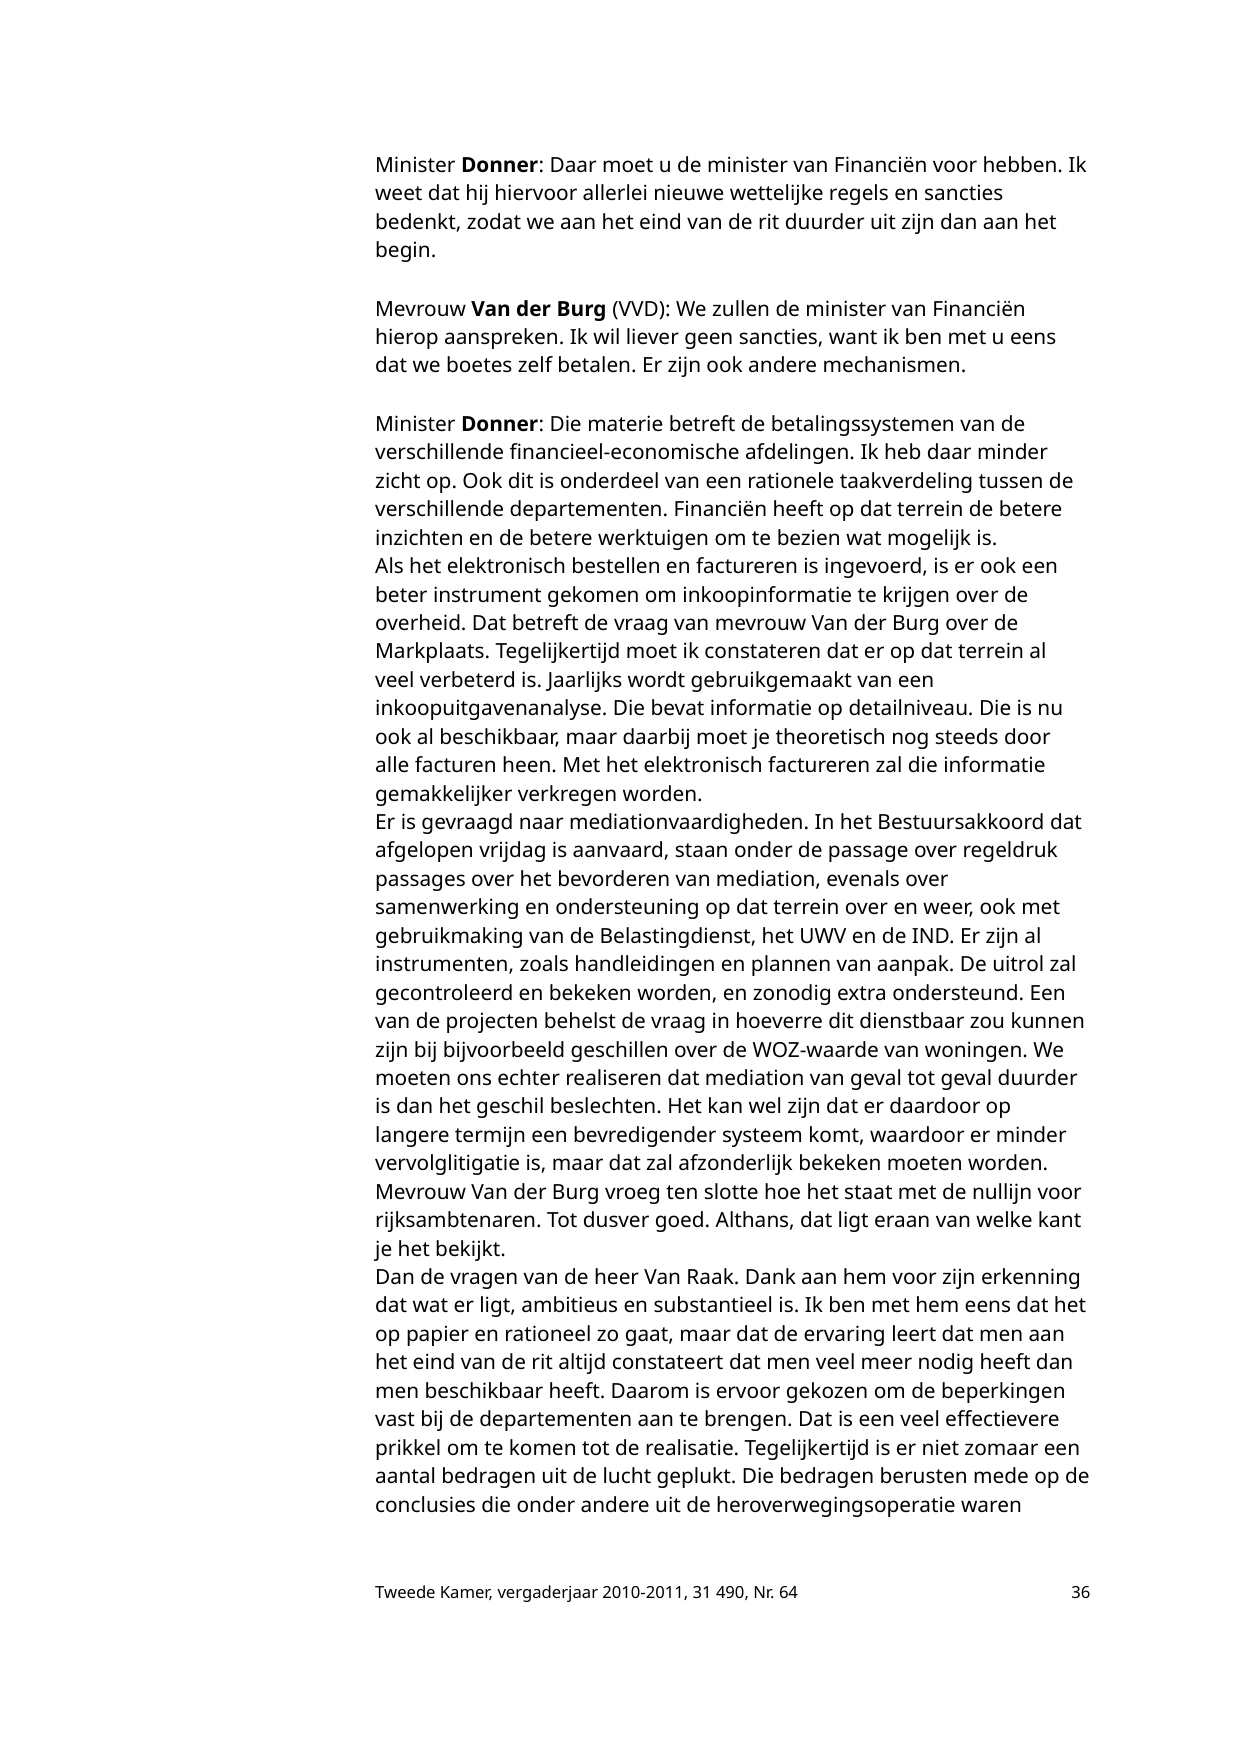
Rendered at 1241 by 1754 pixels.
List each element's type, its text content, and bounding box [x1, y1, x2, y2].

text Minister Donner: Daar moet u de minister van Financiën voor hebben. Ik weet dat hij hiervoor allerlei nieuwe wettelijke regels en sancties bedenkt, zodat we aan het eind van de rit duurder uit zijn dan aan het begin. [375, 150, 1090, 264]
text Minister Donner: Die materie betreft de betalingssystemen van de verschillende financieel-economische afdelingen. Ik heb daar minder zicht op. Ook dit is onderdeel van een rationele taakverdeling tussen de verschillende departementen. Financiën heeft op dat terrein de betere inzichten en de betere werktuigen om te bezien wat mogelijk is. [375, 409, 1090, 551]
text Dan de vragen van de heer Van Raak. Dank aan hem voor zijn erkenning dat wat er ligt, ambitieus en substantieel is. Ik ben met hem eens dat het op papier en rationeel zo gaat, maar dat de ervaring leert dat men aan het eind van de rit altijd constateert dat men veel meer nodig heeft dan men beschikbaar heeft. Daarom is ervoor gekozen om de beperkingen vast bij de departementen aan te brengen. Dat is een veel effectievere prikkel om te komen tot de realisatie. Tegelijkertijd is er niet zomaar een aantal bedragen uit de lucht geplukt. Die bedragen berusten mede op de conclusies die onder andere uit de heroverwegingsoperatie waren [375, 1262, 1090, 1518]
text Er is gevraagd naar mediationvaardigheden. In het Bestuursakkoord dat afgelopen vrijdag is aanvaard, staan onder de passage over regeldruk passages over het bevorderen van mediation, evenals over samenwerking en ondersteuning op dat terrein over en weer, ook met gebruikmaking van de Belastingdienst, het UWV en de IND. Er zijn al instrumenten, zoals handleidingen en plannen van aanpak. De uitrol zal gecontroleerd en bekeken worden, en zonodig extra ondersteund. Een van de projecten behelst de vraag in hoeverre dit dienstbaar zou kunnen zijn bij bijvoorbeeld geschillen over de WOZ-waarde van woningen. We moeten ons echter realiseren dat mediation van geval tot geval duurder is dan het geschil beslechten. Het kan wel zijn dat er daardoor op langere termijn een bevredigender systeem komt, waardoor er minder vervolglitigatie is, maar dat zal afzonderlijk bekeken moeten worden. [375, 807, 1090, 1177]
text Mevrouw Van der Burg vroeg ten slotte hoe het staat met de nullijn voor rijksambtenaren. Tot dusver goed. Althans, dat ligt eraan van welke kant je het bekijkt. [375, 1177, 1090, 1262]
text Mevrouw Van der Burg (VVD): We zullen de minister van Financiën hierop aanspreken. Ik wil liever geen sancties, want ik ben met u eens dat we boetes zelf betalen. Er zijn ook andere mechanismen. [375, 294, 1090, 379]
text Als het elektronisch bestellen en factureren is ingevoerd, is er ook een beter instrument gekomen om inkoopinformatie te krijgen over de overheid. Dat betreft de vraag van mevrouw Van der Burg over de Markplaats. Tegelijkertijd moet ik constateren dat er op dat terrein al veel verbeterd is. Jaarlijks wordt gebruikgemaakt van een inkoopuitgavenanalyse. Die bevat informatie op detailniveau. Die is nu ook al beschikbaar, maar daarbij moet je theoretisch nog steeds door alle facturen heen. Met het elektronisch factureren zal die informatie gemakkelijker verkregen worden. [375, 551, 1090, 807]
